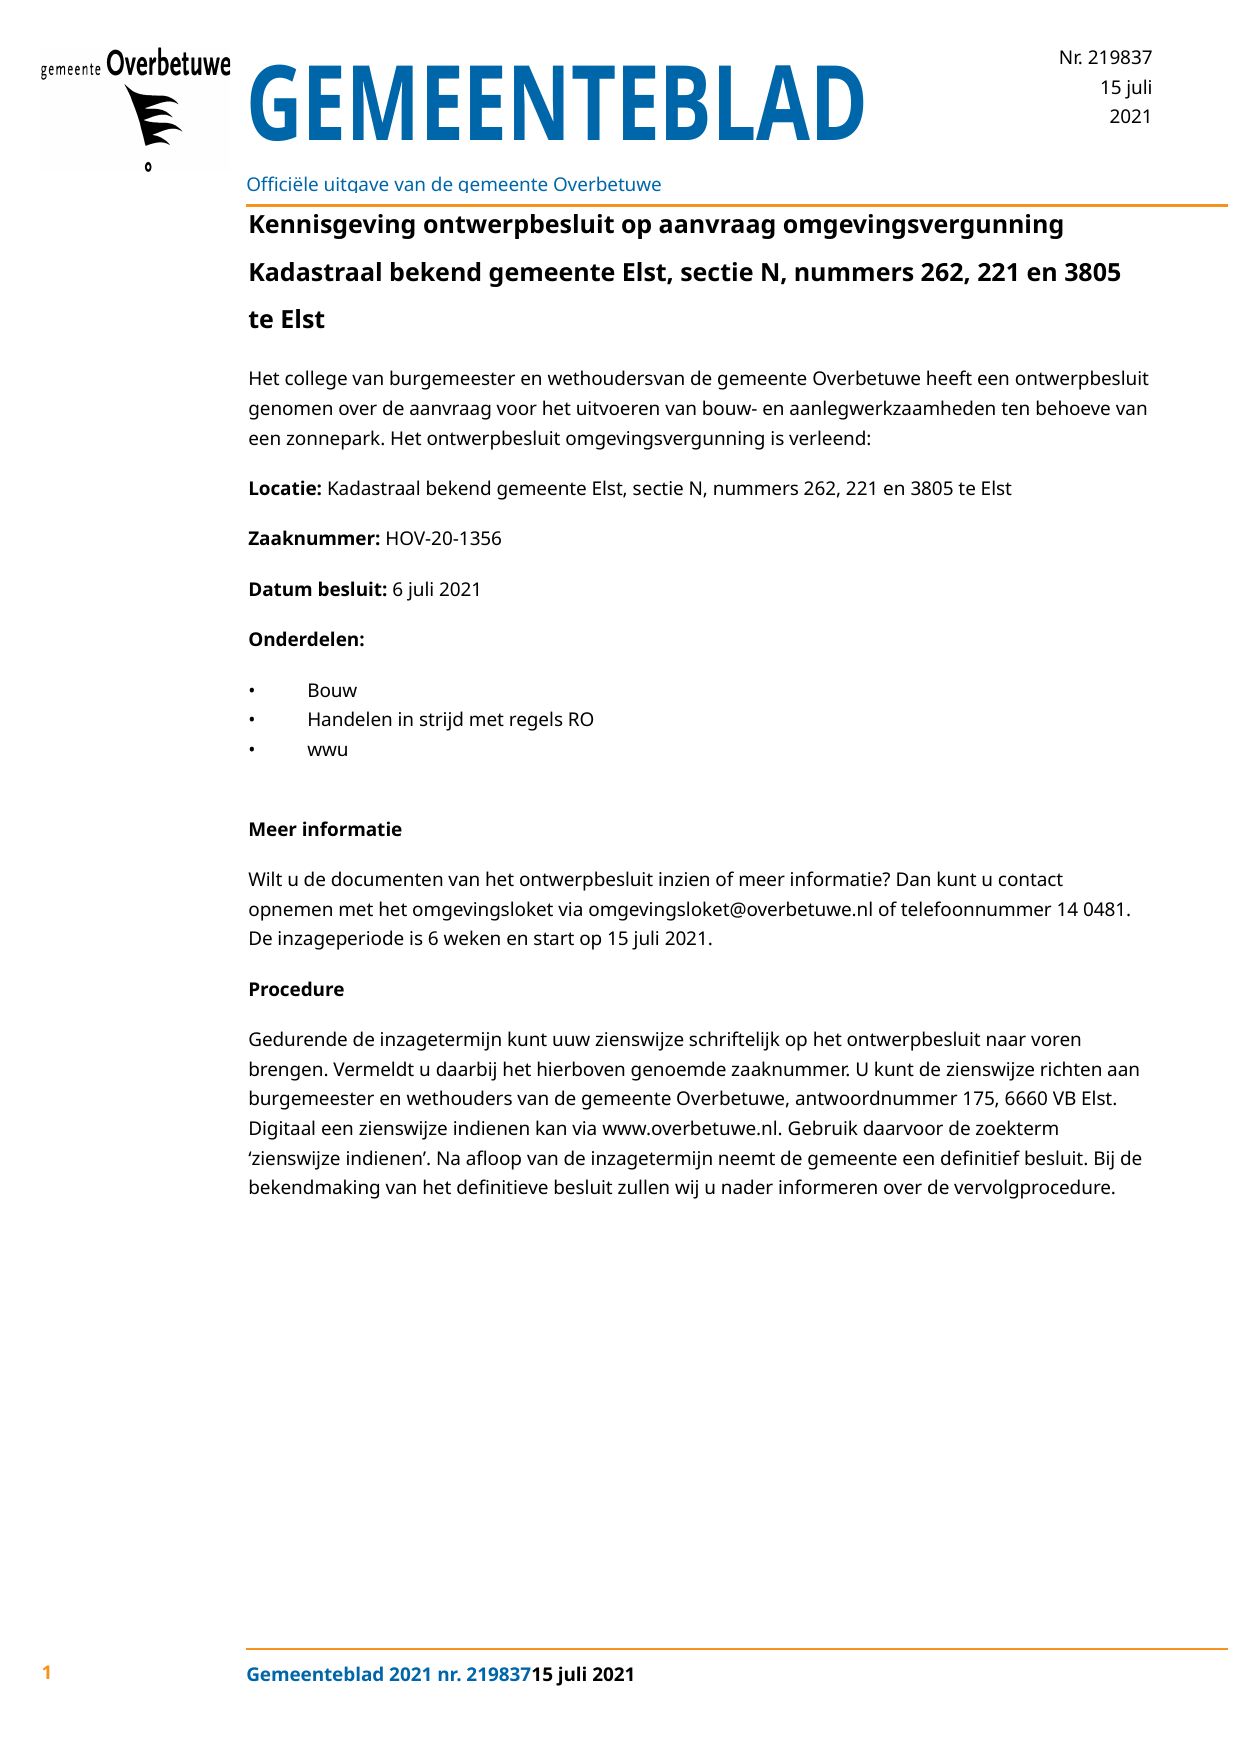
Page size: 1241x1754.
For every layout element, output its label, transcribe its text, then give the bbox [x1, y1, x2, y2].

picture [41, 47, 231, 172]
text Locatie: Kadastraal bekend gemeente Elst, sectie N, nummers 262, 221 en 3805 te Elst [248, 475, 1152, 501]
text Onderdelen: [248, 626, 1152, 652]
text Het college van burgemeester en wethoudersvan de gemeente Overbetuwe heeft een ontwerpbesluit genomen over de aanvraag voor het uitvoeren van bouw- en aanlegwerkzaamheden ten behoeve van een zonnepark. Het ontwerpbesluit omgevingsvergunning is verleend: [248, 366, 1152, 450]
list Bouw [248, 677, 1152, 702]
text Gedurende de inzagetermijn kunt uuw zienswijze schriftelijk op het ontwerpbesluit naar voren brengen. Vermeldt u daarbij het hierboven genoemde zaaknummer. U kunt de zienswijze richten aan burgemeester en wethouders van de gemeente Overbetuwe, antwoordnummer 175, 6660 VB Elst. Digitaal een zienswijze indienen kan via www.overbetuwe.nl. Gebruik daarvoor de zoekterm ‘zienswijze indienen’. Na afloop van de inzagetermijn neemt de gemeente een definitief besluit. Bij de bekendmaking van het definitieve besluit zullen wij u nader informeren over de vervolgprocedure. [248, 1026, 1152, 1200]
text Datum besluit: 6 juli 2021 [248, 576, 1152, 602]
text Wilt u de documenten van het ontwerpbesluit inzien of meer informatie? Dan kunt u contact opnemen met het omgevingsloket via omgevingsloket@overbetuwe.nl of telefoonnummer 14 0481. De inzageperiode is 6 weken en start op 15 juli 2021. [248, 866, 1152, 951]
text Procedure [248, 976, 1152, 1002]
text Zaaknummer: HOV-20-1356 [248, 526, 1152, 551]
list wwu [248, 736, 1152, 762]
text Kennisgeving ontwerpbesluit op aanvraag omgevingsvergunning Kadastraal bekend gemeente Elst, sectie N, nummers 262, 221 en 3805 te Elst [248, 207, 1152, 336]
text Meer informatie [248, 816, 1152, 842]
list Handelen in strijd met regels RO [248, 706, 1152, 732]
